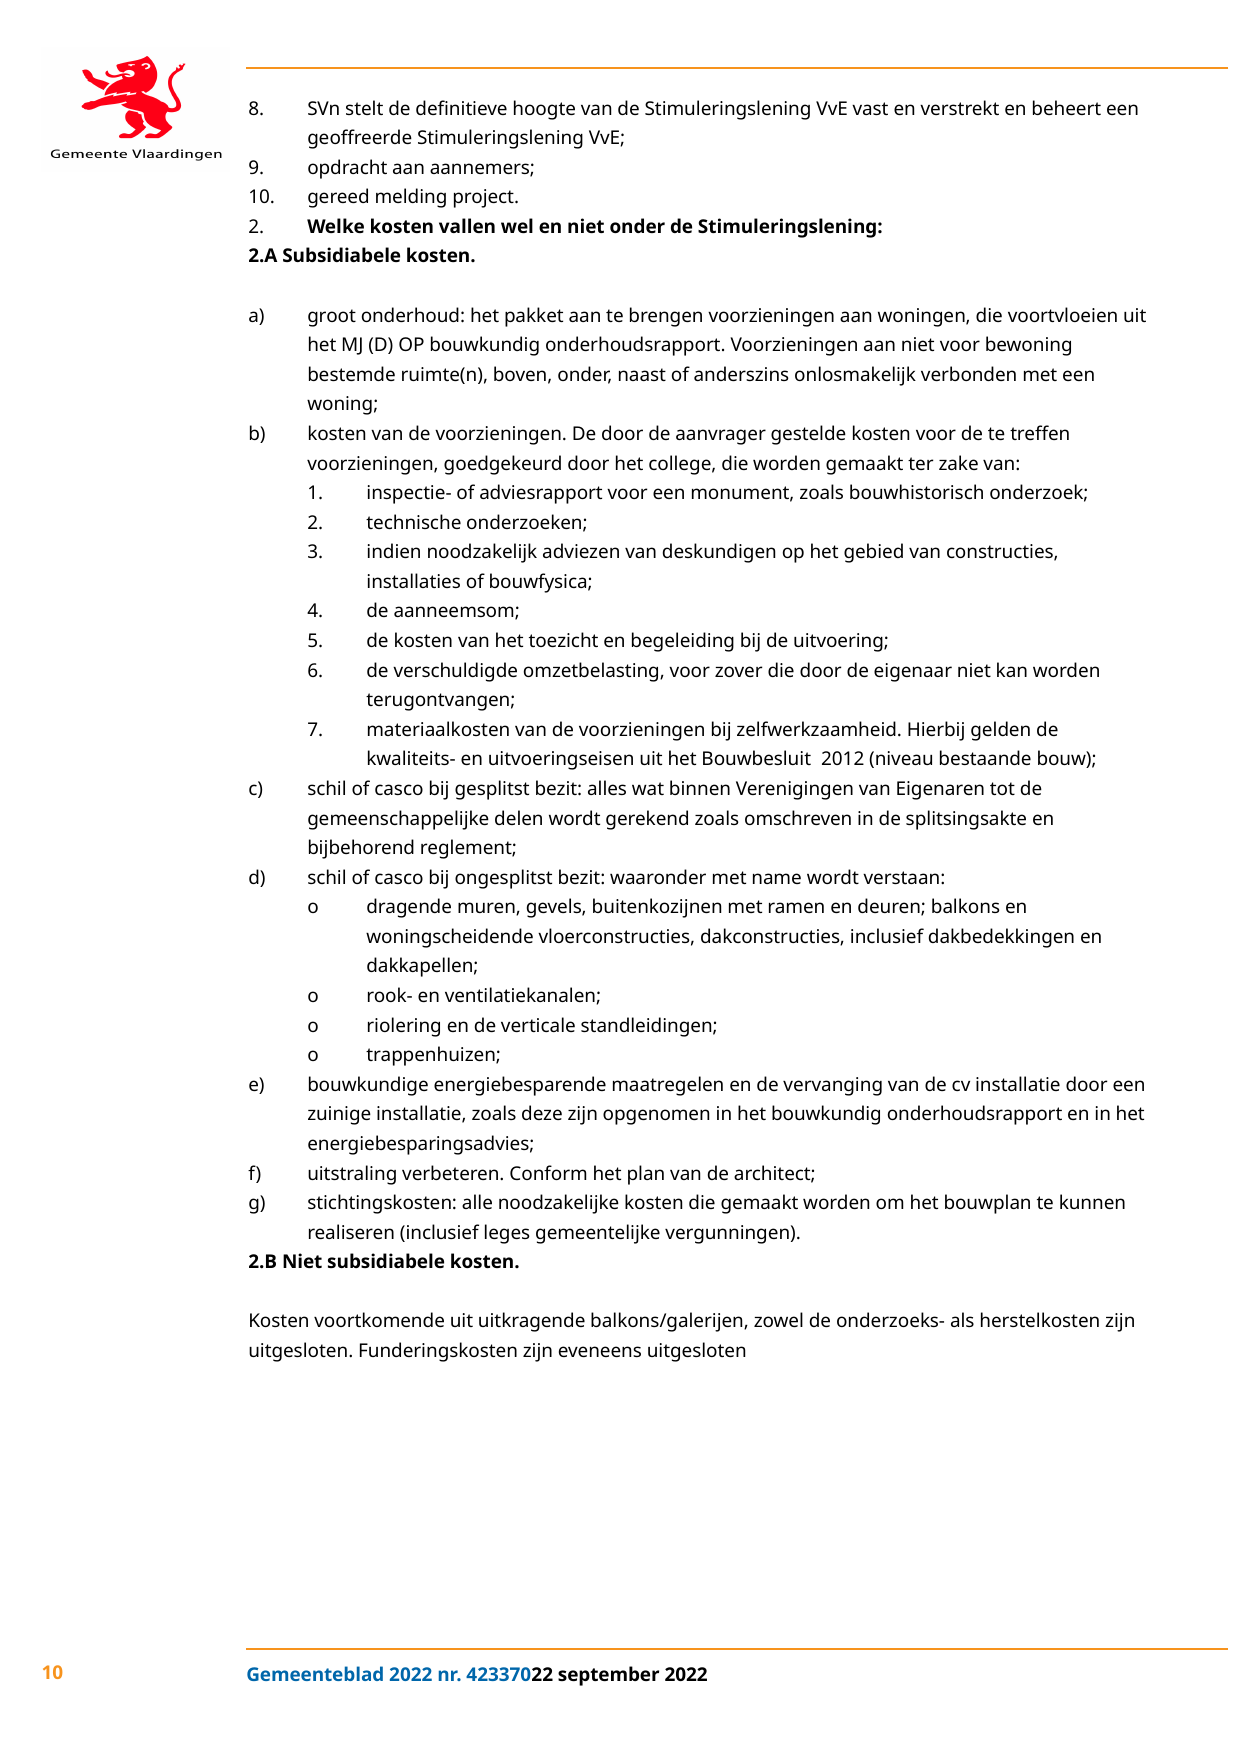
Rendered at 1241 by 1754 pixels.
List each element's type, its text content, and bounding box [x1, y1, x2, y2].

list technische onderzoeken; [307, 509, 1152, 535]
list de aanneemsom; [307, 598, 1152, 623]
list kosten van de voorzieningen. De door de aanvrager gestelde kosten voor de te treffen voorzieningen, goedgekeurd door het college, die worden gemaakt ter zake van: [248, 420, 1152, 476]
text Kosten voortkomende uit uitkragende balkons/galerijen, zowel de onderzoeks- als herstelkosten zijn uitgesloten. Funderingskosten zijn eveneens uitgesloten [248, 1308, 1152, 1363]
list rook- en ventilatiekanalen; [307, 982, 1152, 1008]
list SVn stelt de definitieve hoogte van de Stimuleringslening VvE vast en verstrekt en beheert een geoffreerde Stimuleringslening VvE; [248, 95, 1152, 150]
text 2.B Niet subsidiabele kosten. [248, 1248, 1152, 1274]
list groot onderhoud: het pakket aan te brengen voorzieningen aan woningen, die voortvloeien uit het MJ (D) OP bouwkundig onderhoudsrapport. Voorzieningen aan niet voor bewoning bestemde ruimte(n), boven, onder, naast of anderszins onlosmakelijk verbonden met een woning; [248, 302, 1152, 416]
list opdracht aan aannemers; [248, 154, 1152, 180]
list gereed melding project. [248, 183, 1152, 209]
list de kosten van het toezicht en begeleiding bij de uitvoering; [307, 627, 1152, 653]
list uitstraling verbeteren. Conform het plan van de architect; [248, 1160, 1152, 1186]
list indien noodzakelijk adviezen van deskundigen op het gebied van constructies, installaties of bouwfysica; [307, 538, 1152, 594]
list riolering en de verticale standleidingen; [307, 1012, 1152, 1038]
list trappenhuizen; [307, 1041, 1152, 1067]
list de verschuldigde omzetbelasting, voor zover die door de eigenaar niet kan worden terugontvangen; [307, 657, 1152, 712]
list dragende muren, gevels, buitenkozijnen met ramen en deuren; balkons en woningscheidende vloerconstructies, dakconstructies, inclusief dakbedekkingen en dakkapellen; [307, 893, 1152, 978]
list materiaalkosten van de voorzieningen bij zelfwerkzaamheid. Hierbij gelden de kwaliteits- en uitvoeringseisen uit het Bouwbesluit 2012 (niveau bestaande bouw); [307, 716, 1152, 771]
list inspectie- of adviesrapport voor een monument, zoals bouwhistorisch onderzoek; [307, 479, 1152, 505]
list bouwkundige energiebesparende maatregelen en de vervanging van de cv installatie door een zuinige installatie, zoals deze zijn opgenomen in het bouwkundig onderhoudsrapport en in het energiebesparingsadvies; [248, 1071, 1152, 1156]
list schil of casco bij gesplitst bezit: alles wat binnen Verenigingen van Eigenaren tot de gemeenschappelijke delen wordt gerekend zoals omschreven in de splitsingsakte en bijbehorend reglement; [248, 775, 1152, 860]
picture [41, 47, 231, 172]
list stichtingskosten: alle noodzakelijke kosten die gemaakt worden om het bouwplan te kunnen realiseren (inclusief leges gemeentelijke vergunningen). [248, 1189, 1152, 1245]
list schil of casco bij ongesplitst bezit: waaronder met name wordt verstaan: [248, 864, 1152, 890]
list Welke kosten vallen wel en niet onder de Stimuleringslening: [248, 213, 1152, 239]
text 2.A Subsidiabele kosten. [248, 243, 1152, 268]
